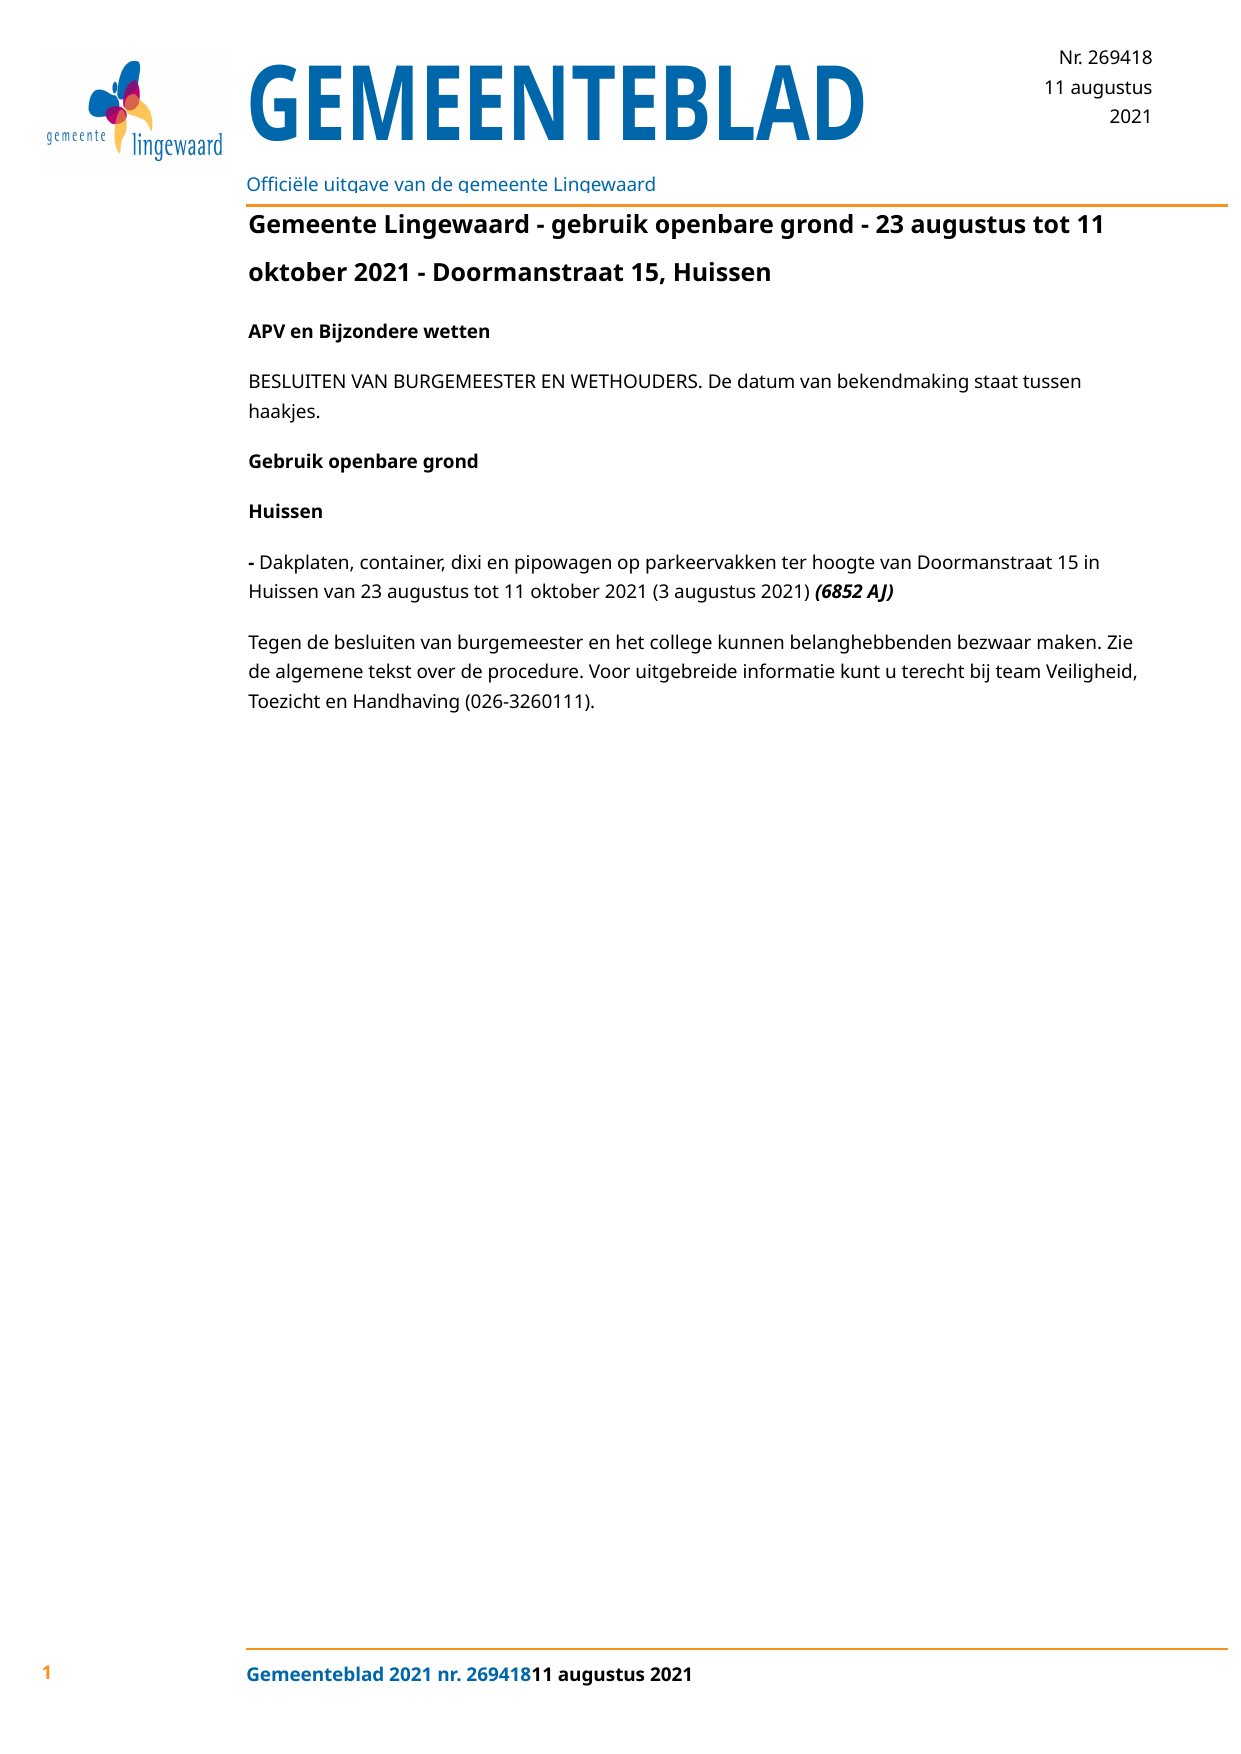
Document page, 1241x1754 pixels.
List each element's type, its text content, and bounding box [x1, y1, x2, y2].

text Gebruik openbare grond [248, 448, 1152, 474]
text - Dakplaten, container, dixi en pipowagen op parkeervakken ter hoogte van Doormanstraat 15 in Huissen van 23 augustus tot 11 oktober 2021 (3 augustus 2021) (6852 AJ) [248, 549, 1152, 604]
text APV en Bijzondere wetten [248, 318, 1152, 344]
text Huissen [248, 499, 1152, 524]
text BESLUITEN VAN BURGEMEESTER EN WETHOUDERS. De datum van bekendmaking staat tussen haakjes. [248, 368, 1152, 424]
text Tegen de besluiten van burgemeester en het college kunnen belanghebbenden bezwaar maken. Zie de algemene tekst over de procedure. Voor uitgebreide informatie kunt u terecht bij team Veiligheid, Toezicht en Handhaving (026-3260111). [248, 629, 1152, 714]
picture [41, 47, 231, 172]
text Gemeente Lingewaard - gebruik openbare grond - 23 augustus tot 11 oktober 2021 - Doormanstraat 15, Huissen [248, 207, 1152, 288]
